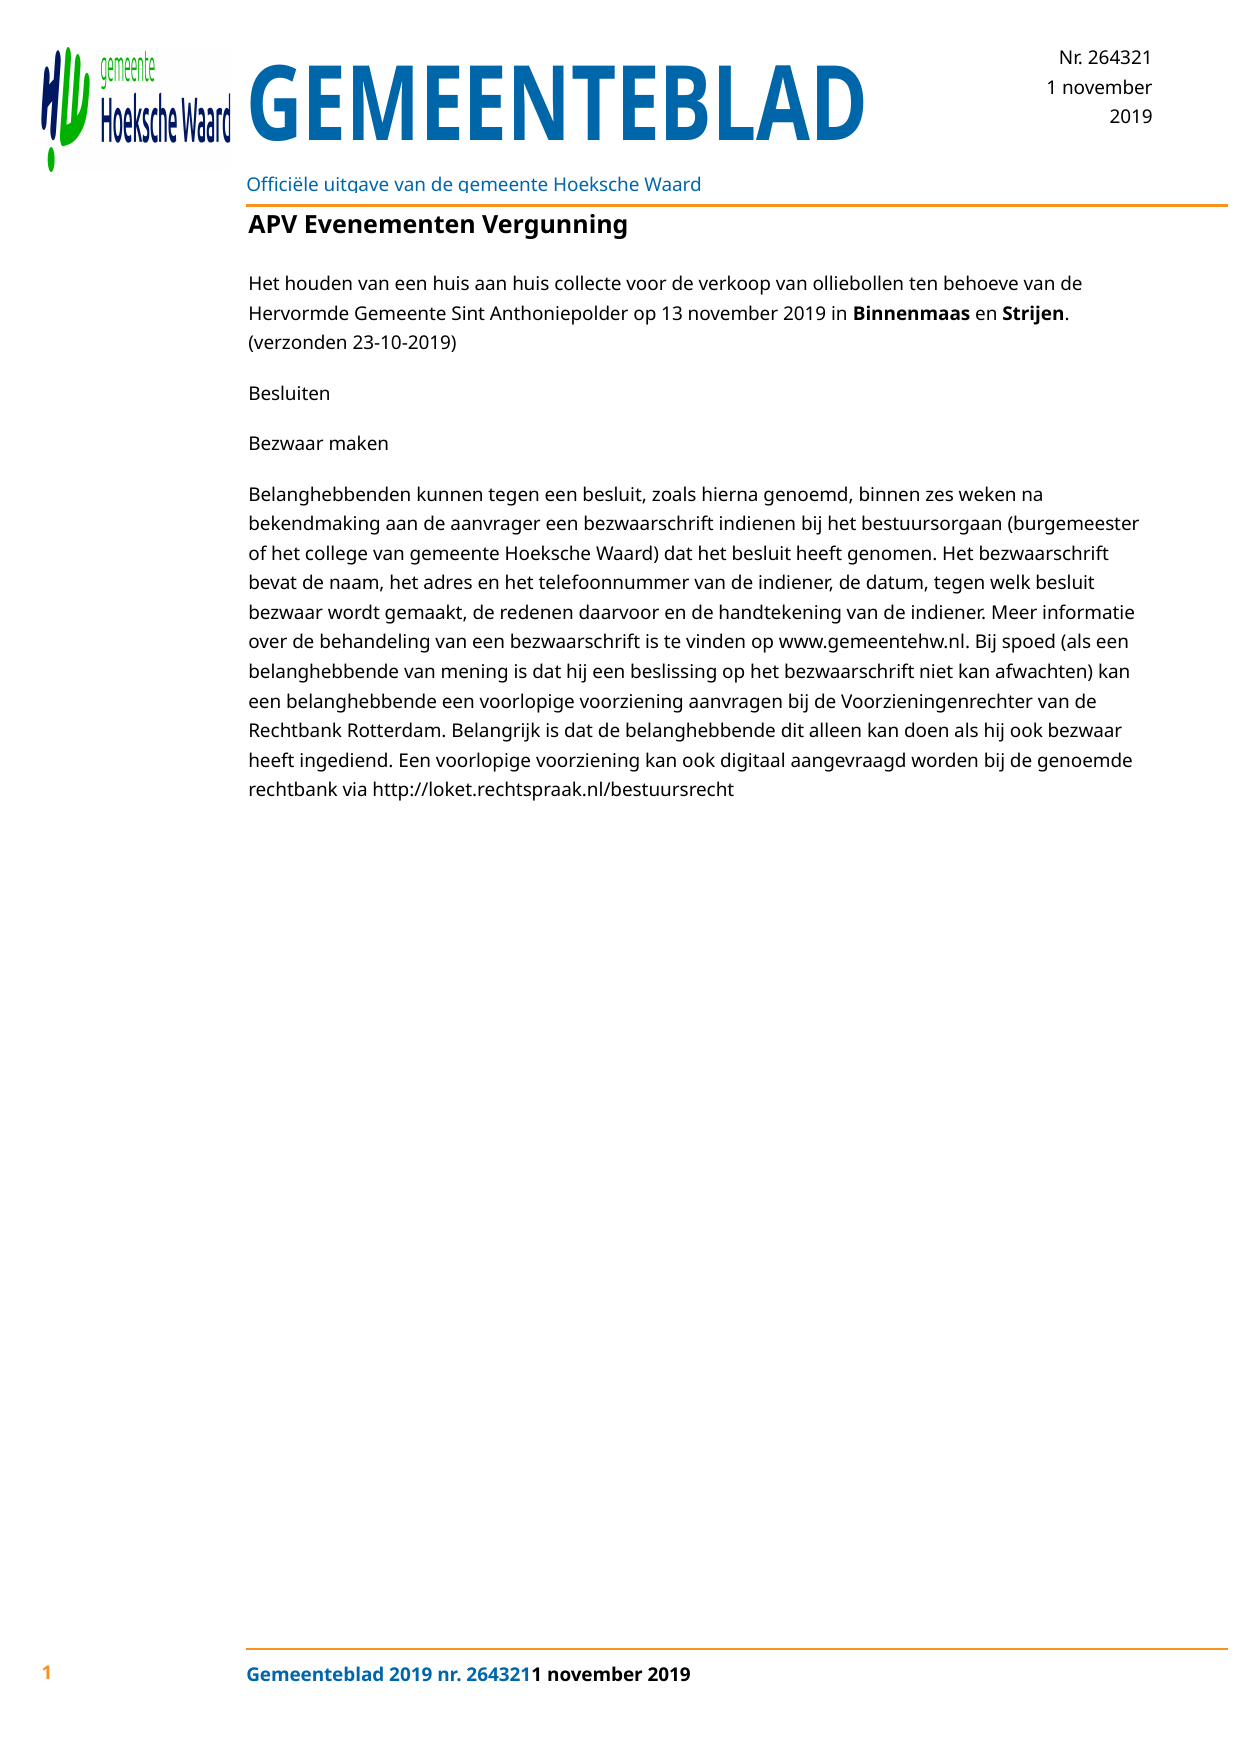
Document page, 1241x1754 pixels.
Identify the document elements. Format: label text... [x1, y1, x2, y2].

text Belanghebbenden kunnen tegen een besluit, zoals hierna genoemd, binnen zes weken na bekendmaking aan de aanvrager een bezwaarschrift indienen bij het bestuursorgaan (burgemeester of het college van gemeente Hoeksche Waard) dat het besluit heeft genomen. Het bezwaarschrift bevat de naam, het adres en het telefoonnummer van de indiener, de datum, tegen welk besluit bezwaar wordt gemaakt, de redenen daarvoor en de handtekening van de indiener. Meer informatie over de behandeling van een bezwaarschrift is te vinden op www.gemeentehw.nl. Bij spoed (als een belanghebbende van mening is dat hij een beslissing op het bezwaarschrift niet kan afwachten) kan een belanghebbende een voorlopige voorziening aanvragen bij de Voorzieningenrechter van de Rechtbank Rotterdam. Belangrijk is dat de belanghebbende dit alleen kan doen als hij ook bezwaar heeft ingediend. Een voorlopige voorziening kan ook digitaal aangevraagd worden bij de genoemde rechtbank via http://loket.rechtspraak.nl/bestuursrecht [248, 481, 1152, 802]
text Het houden van een huis aan huis collecte voor de verkoop van olliebollen ten behoeve van de Hervormde Gemeente Sint Anthoniepolder op 13 november 2019 in Binnenmaas en Strijen. (verzonden 23-10-2019) [248, 270, 1152, 355]
text Bezwaar maken [248, 430, 1152, 456]
picture [41, 47, 231, 172]
text Besluiten [248, 380, 1152, 406]
text APV Evenementen Vergunning [248, 207, 1152, 241]
